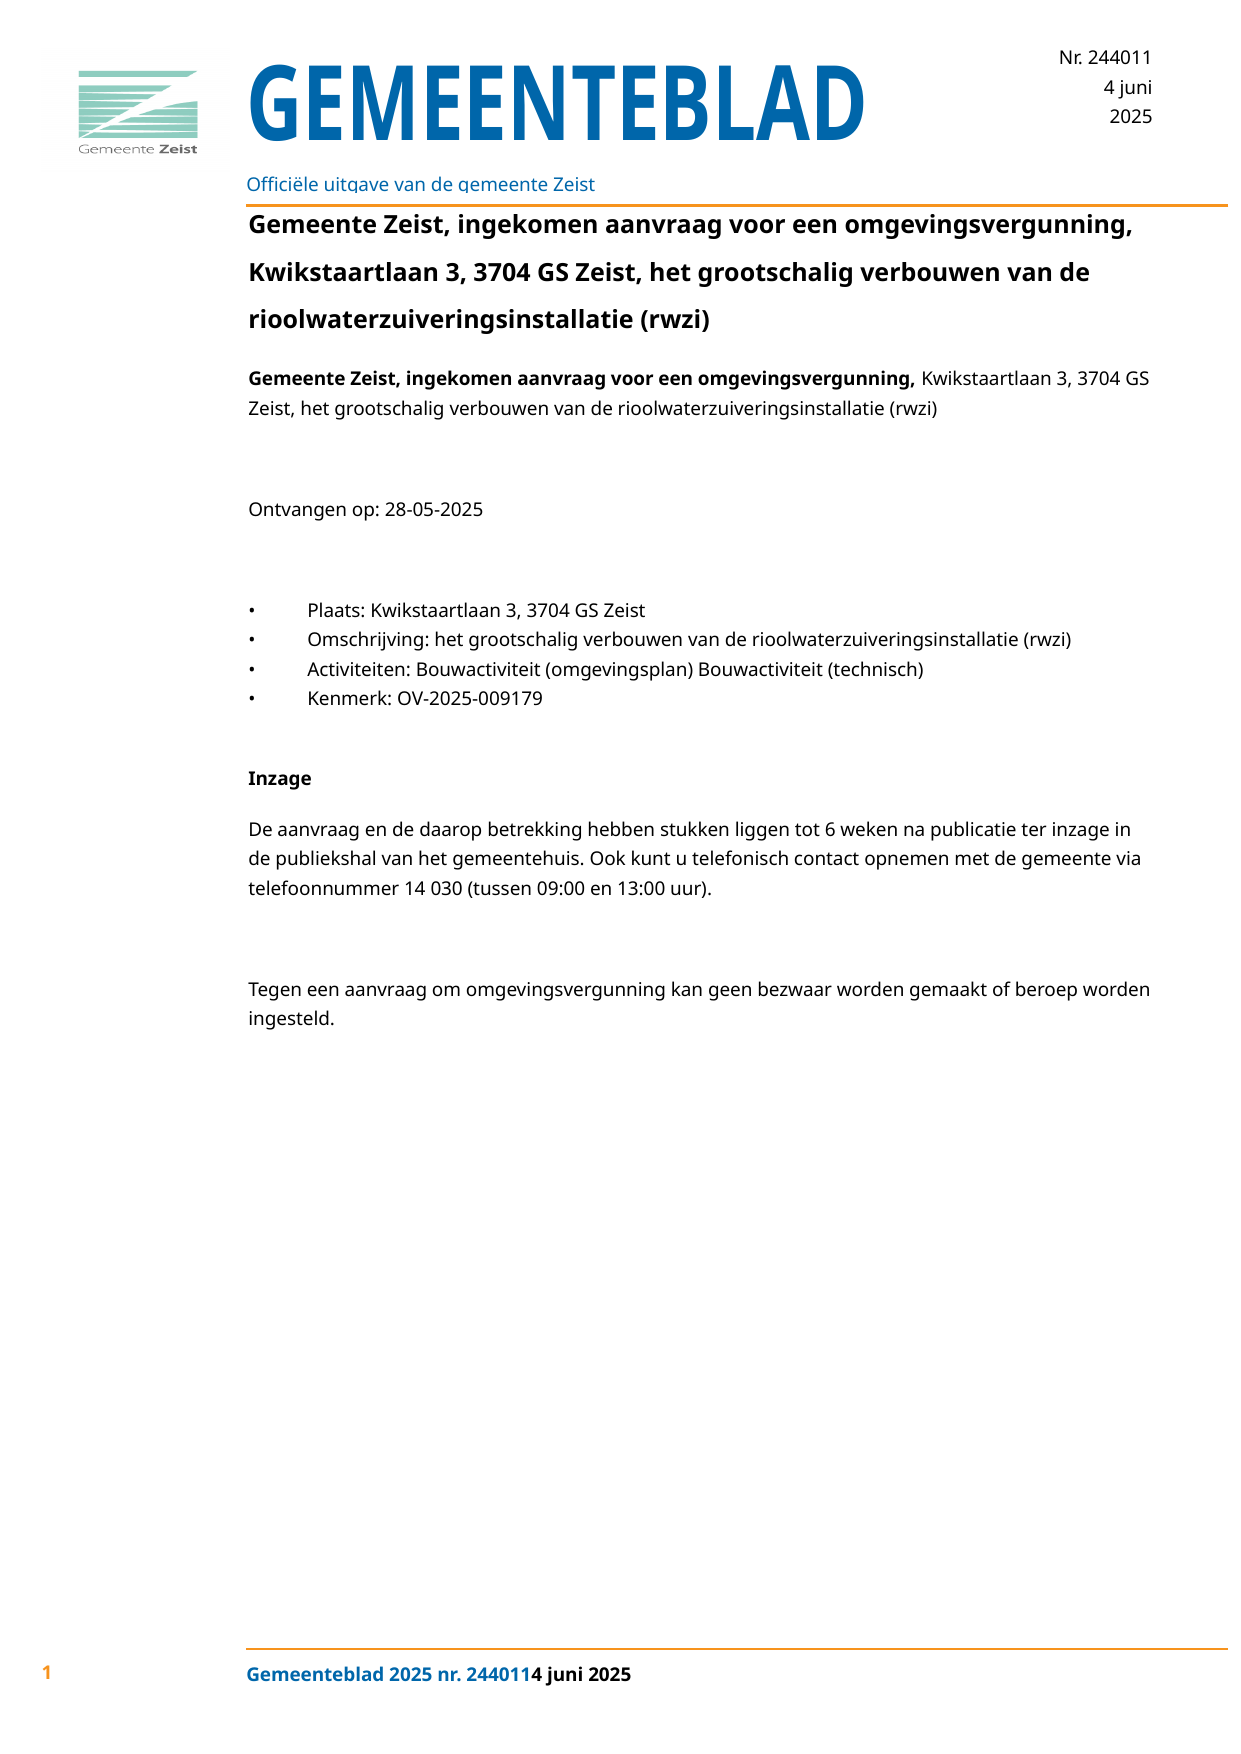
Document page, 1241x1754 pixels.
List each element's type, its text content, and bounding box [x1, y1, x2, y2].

text Gemeente Zeist, ingekomen aanvraag voor een omgevingsvergunning, Kwikstaartlaan 3, 3704 GS Zeist, het grootschalig verbouwen van de rioolwaterzuiveringsinstallatie (rwzi) [248, 207, 1152, 336]
list Kenmerk: OV-2025-009179 [248, 686, 1152, 711]
text Ontvangen op: 28-05-2025 [248, 496, 1152, 522]
text Tegen een aanvraag om omgevingsvergunning kan geen bezwaar worden gemaakt of beroep worden ingesteld. [248, 976, 1152, 1031]
text Inzage [248, 766, 1152, 791]
text De aanvraag en de daarop betrekking hebben stukken liggen tot 6 weken na publicatie ter inzage in de publiekshal van het gemeentehuis. Ook kunt u telefonisch contact opnemen met de gemeente via telefoonnummer 14 030 (tussen 09:00 en 13:00 uur). [248, 816, 1152, 901]
list Plaats: Kwikstaartlaan 3, 3704 GS Zeist [248, 597, 1152, 622]
text Gemeente Zeist, ingekomen aanvraag voor een omgevingsvergunning, Kwikstaartlaan 3, 3704 GS Zeist, het grootschalig verbouwen van de rioolwaterzuiveringsinstallatie (rwzi) [248, 366, 1152, 421]
picture [41, 47, 231, 172]
list Omschrijving: het grootschalig verbouwen van de rioolwaterzuiveringsinstallatie (rwzi) [248, 626, 1152, 652]
list Activiteiten: Bouwactiviteit (omgevingsplan) Bouwactiviteit (technisch) [248, 656, 1152, 682]
